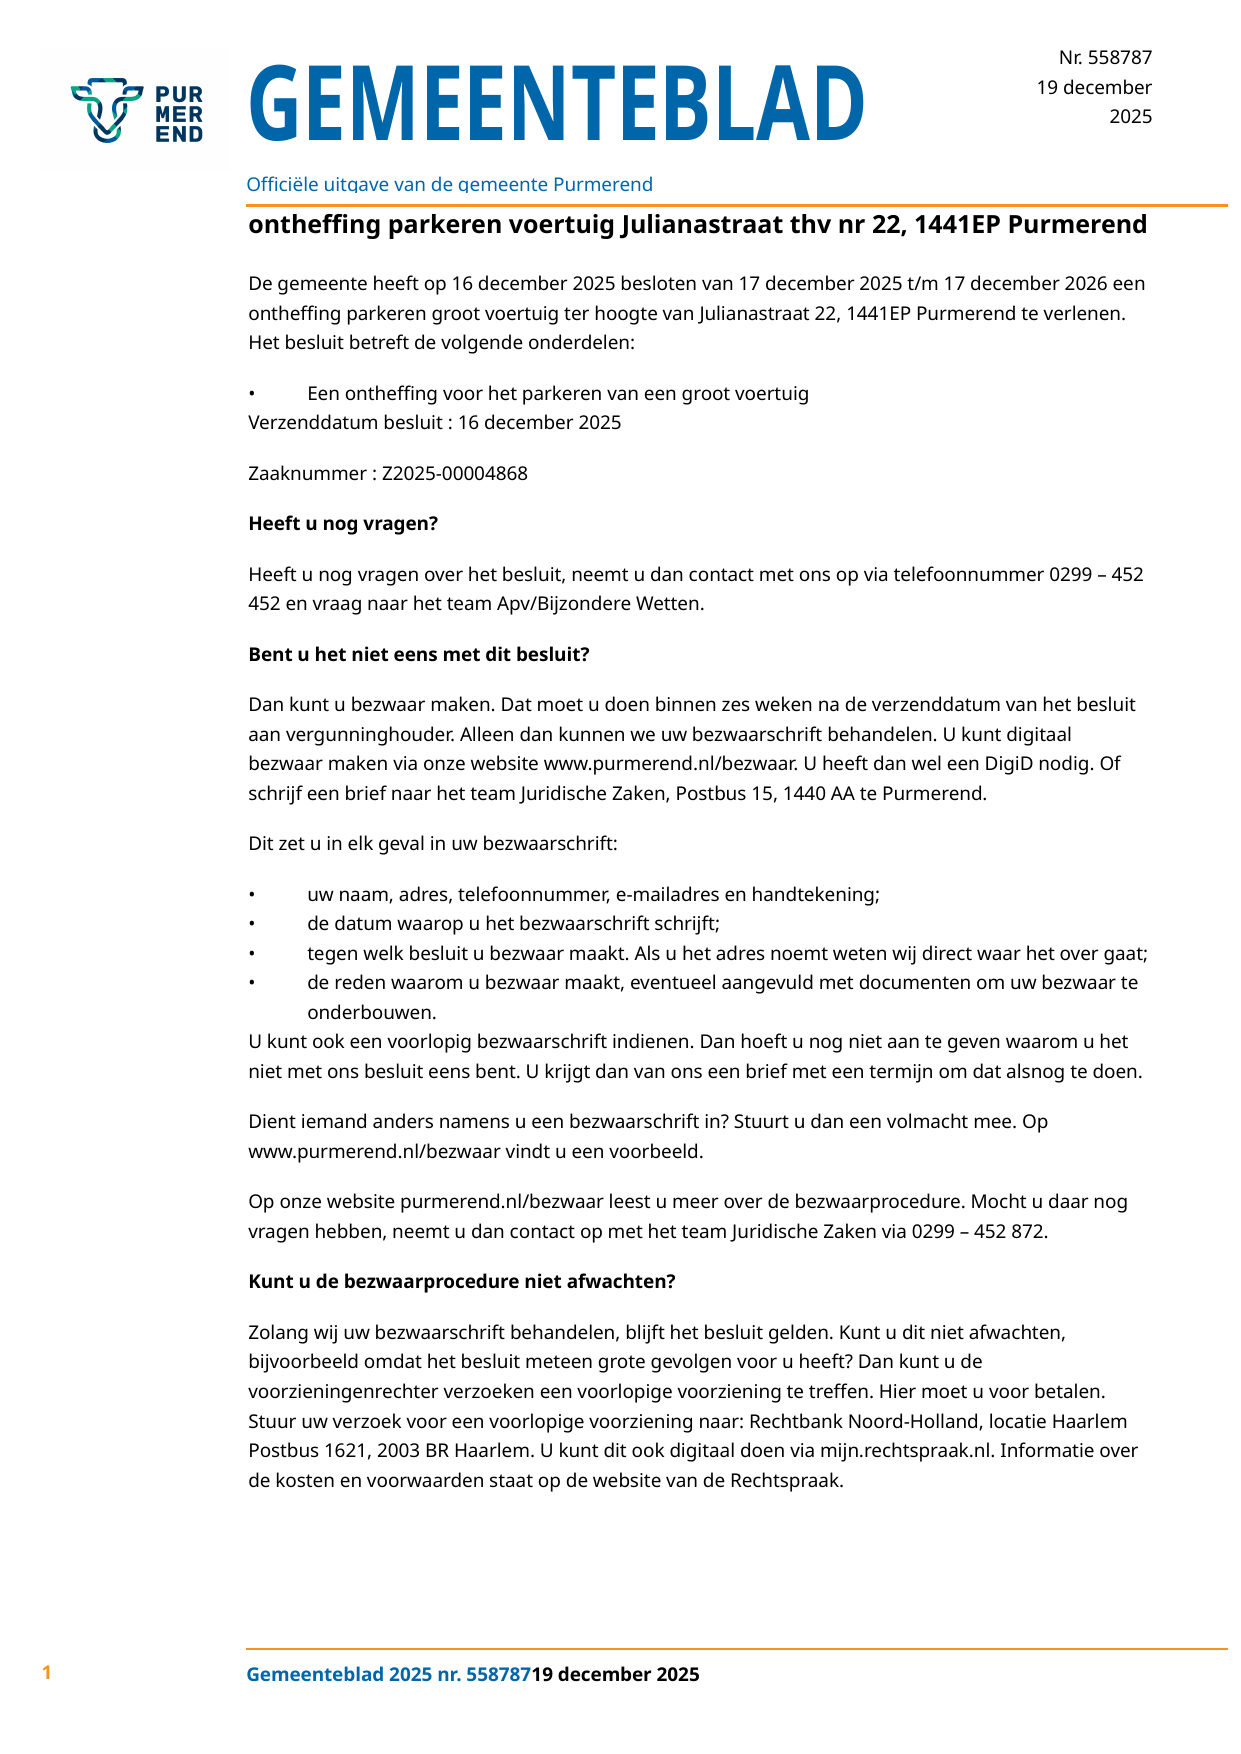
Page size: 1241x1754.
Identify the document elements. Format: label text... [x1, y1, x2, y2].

text Dient iemand anders namens u een bezwaarschrift in? Stuurt u dan een volmacht mee. Op www.purmerend.nl/bezwaar vindt u een voorbeeld. [248, 1109, 1152, 1164]
text Dit zet u in elk geval in uw bezwaarschrift: [248, 830, 1152, 856]
text ontheffing parkeren voertuig Julianastraat thv nr 22, 1441EP Purmerend [248, 207, 1152, 241]
text U kunt ook een voorlopig bezwaarschrift indienen. Dan hoeft u nog niet aan te geven waarom u het niet met ons besluit eens bent. U krijgt dan van ons een brief met een termijn om dat alsnog te doen. [248, 1029, 1152, 1084]
text Dan kunt u bezwaar maken. Dat moet u doen binnen zes weken na de verzenddatum van het besluit aan vergunninghouder. Alleen dan kunnen we uw bezwaarschrift behandelen. U kunt digitaal bezwaar maken via onze website www.purmerend.nl/bezwaar. U heeft dan wel een DigiD nodig. Of schrijf een brief naar het team Juridische Zaken, Postbus 15, 1440 AA te Purmerend. [248, 691, 1152, 806]
text Zaaknummer : Z2025-00004868 [248, 460, 1152, 486]
picture [41, 47, 231, 172]
text Zolang wij uw bezwaarschrift behandelen, blijft het besluit gelden. Kunt u dit niet afwachten, bijvoorbeeld omdat het besluit meteen grote gevolgen voor u heeft? Dan kunt u de voorzieningenrechter verzoeken een voorlopige voorziening te treffen. Hier moet u voor betalen. Stuur uw verzoek voor een voorlopige voorziening naar: Rechtbank Noord-Holland, locatie Haarlem Postbus 1621, 2003 BR Haarlem. U kunt dit ook digitaal doen via mijn.rechtspraak.nl. Informatie over de kosten en voorwaarden staat op de website van de Rechtspraak. [248, 1319, 1152, 1493]
list de datum waarop u het bezwaarschrift schrijft; [248, 910, 1152, 936]
list de reden waarom u bezwaar maakt, eventueel aangevuld met documenten om uw bezwaar te onderbouwen. [248, 969, 1152, 1025]
text Heeft u nog vragen? [248, 510, 1152, 536]
text Op onze website purmerend.nl/bezwaar leest u meer over de bezwaarprocedure. Mocht u daar nog vragen hebben, neemt u dan contact op met het team Juridische Zaken via 0299 – 452 872. [248, 1189, 1152, 1244]
list Een ontheffing voor het parkeren van een groot voertuig [248, 380, 1152, 406]
text De gemeente heeft op 16 december 2025 besloten van 17 december 2025 t/m 17 december 2026 een ontheffing parkeren groot voertuig ter hoogte van Julianastraat 22, 1441EP Purmerend te verlenen. Het besluit betreft de volgende onderdelen: [248, 270, 1152, 355]
list tegen welk besluit u bezwaar maakt. Als u het adres noemt weten wij direct waar het over gaat; [248, 940, 1152, 966]
text Verzenddatum besluit : 16 december 2025 [248, 409, 1152, 435]
text Bent u het niet eens met dit besluit? [248, 641, 1152, 666]
text Heeft u nog vragen over het besluit, neemt u dan contact met ons op via telefoonnummer 0299 – 452 452 en vraag naar het team Apv/Bijzondere Wetten. [248, 561, 1152, 616]
text Kunt u de bezwaarprocedure niet afwachten? [248, 1269, 1152, 1294]
list uw naam, adres, telefoonnummer, e-mailadres en handtekening; [248, 881, 1152, 906]
